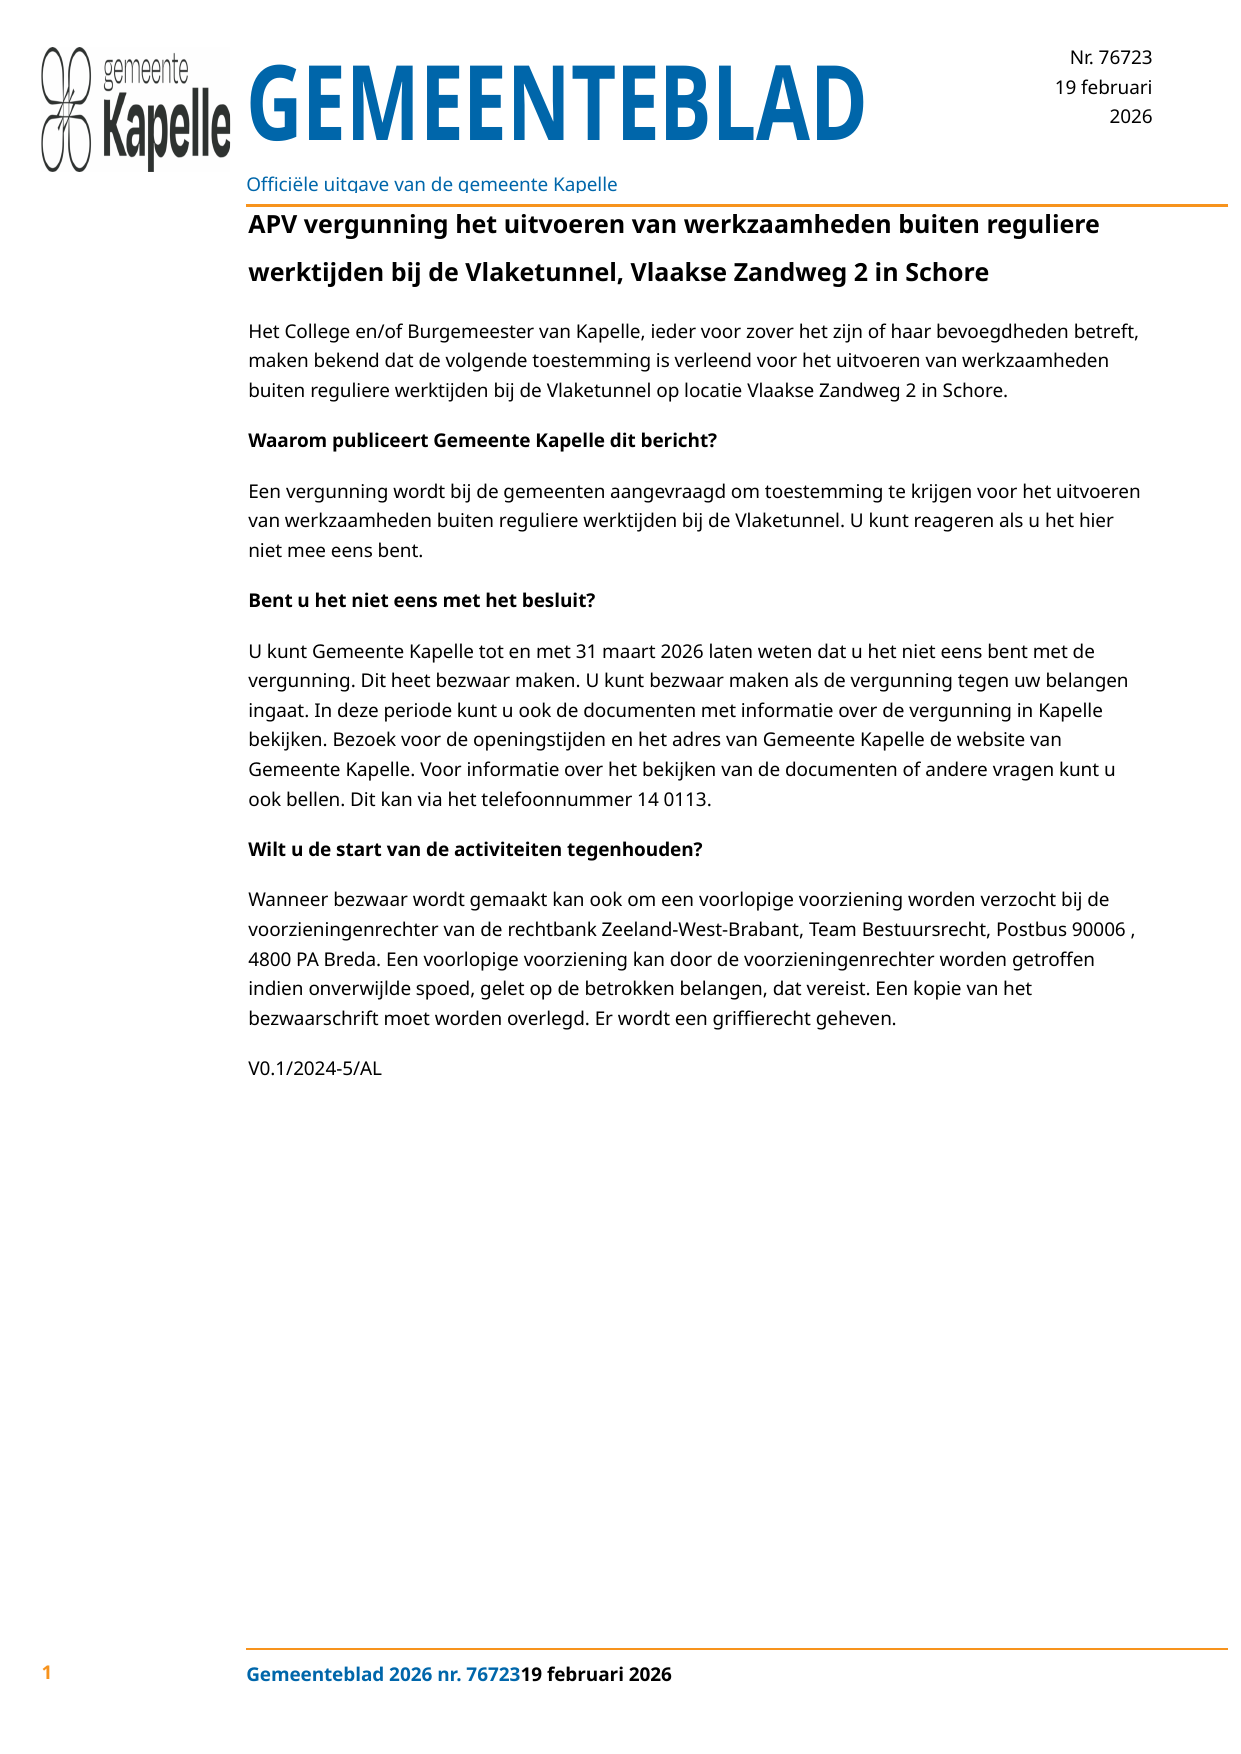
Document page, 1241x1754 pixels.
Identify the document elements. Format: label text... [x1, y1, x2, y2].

text Het College en/of Burgemeester van Kapelle, ieder voor zover het zijn of haar bevoegdheden betreft, maken bekend dat de volgende toestemming is verleend voor het uitvoeren van werkzaamheden buiten reguliere werktijden bij de Vlaketunnel op locatie Vlaakse Zandweg 2 in Schore. [248, 318, 1152, 403]
text Bent u het niet eens met het besluit? [248, 587, 1152, 613]
text Wanneer bezwaar wordt gemaakt kan ook om een voorlopige voorziening worden verzocht bij de voorzieningenrechter van de rechtbank Zeeland-West-Brabant, Team Bestuursrecht, Postbus 90006 , 4800 PA Breda. Een voorlopige voorziening kan door de voorzieningenrechter worden getroffen indien onverwijlde spoed, gelet op de betrokken belangen, dat vereist. Een kopie van het bezwaarschrift moet worden overlegd. Er wordt een griffierecht geheven. [248, 887, 1152, 1031]
text U kunt Gemeente Kapelle tot en met 31 maart 2026 laten weten dat u het niet eens bent met de vergunning. Dit heet bezwaar maken. U kunt bezwaar maken als de vergunning tegen uw belangen ingaat. In deze periode kunt u ook de documenten met informatie over de vergunning in Kapelle bekijken. Bezoek voor de openingstijden en het adres van Gemeente Kapelle de website van Gemeente Kapelle. Voor informatie over het bekijken van de documenten of andere vragen kunt u ook bellen. Dit kan via het telefoonnummer 14 0113. [248, 638, 1152, 812]
text Waarom publiceert Gemeente Kapelle dit bericht? [248, 427, 1152, 453]
text APV vergunning het uitvoeren van werkzaamheden buiten reguliere werktijden bij de Vlaketunnel, Vlaakse Zandweg 2 in Schore [248, 207, 1152, 288]
picture [41, 47, 231, 172]
text Een vergunning wordt bij de gemeenten aangevraagd om toestemming te krijgen voor het uitvoeren van werkzaamheden buiten reguliere werktijden bij de Vlaketunnel. U kunt reageren als u het hier niet mee eens bent. [248, 478, 1152, 563]
text V0.1/2024-5/AL [248, 1055, 1152, 1081]
text Wilt u de start van de activiteiten tegenhouden? [248, 836, 1152, 862]
